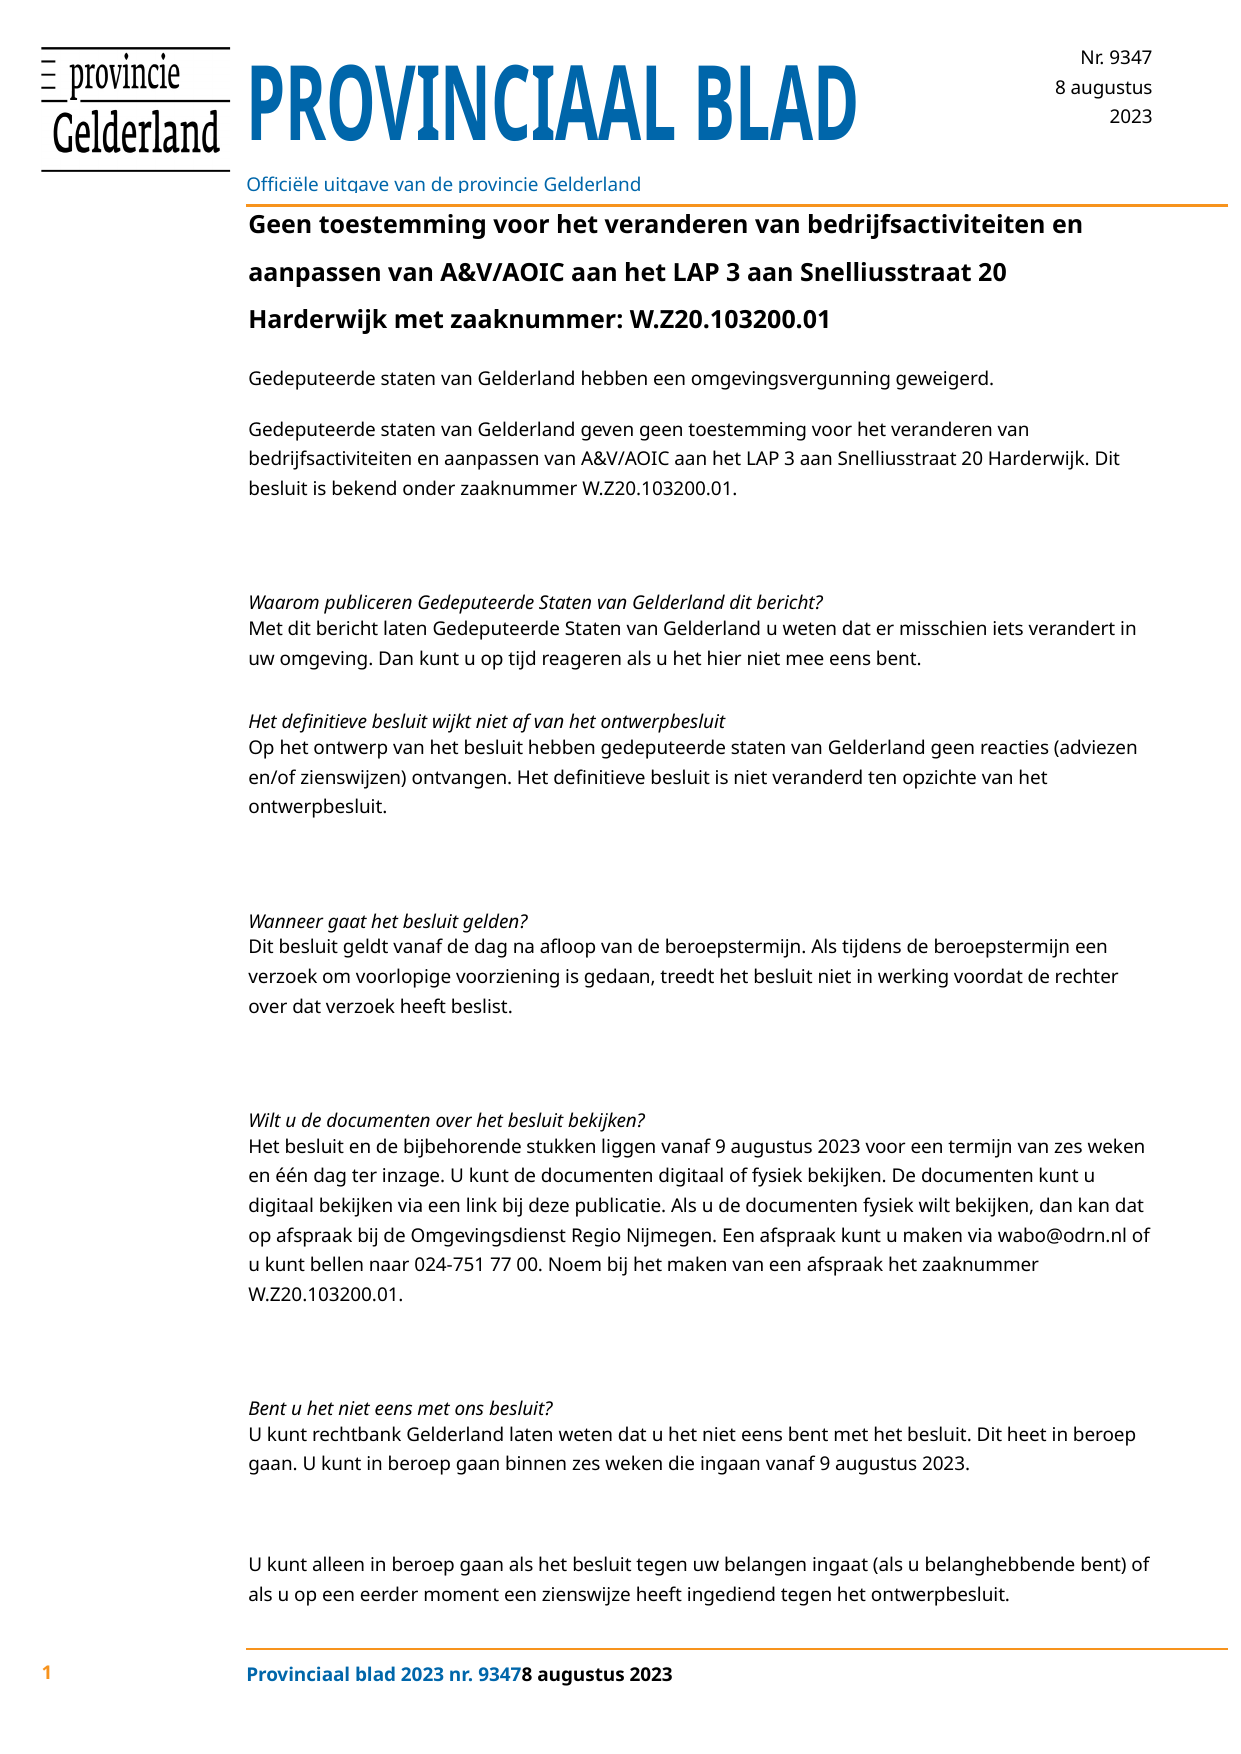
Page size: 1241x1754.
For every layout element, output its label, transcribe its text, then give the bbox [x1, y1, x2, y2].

text Gedeputeerde staten van Gelderland geven geen toestemming voor het veranderen van bedrijfsactiviteiten en aanpassen van A&V/AOIC aan het LAP 3 aan Snelliusstraat 20 Harderwijk. Dit besluit is bekend onder zaaknummer W.Z20.103200.01. [248, 416, 1152, 501]
text Het besluit en de bijbehorende stukken liggen vanaf 9 augustus 2023 voor een termijn van zes weken en één dag ter inzage. U kunt de documenten digitaal of fysiek bekijken. De documenten kunt u digitaal bekijken via een link bij deze publicatie. Als u de documenten fysiek wilt bekijken, dan kan dat op afspraak bij de Omgevingsdienst Regio Nijmegen. Een afspraak kunt u maken via wabo@odrn.nl of u kunt bellen naar 024-751 77 00. Noem bij het maken van een afspraak het zaaknummer W.Z20.103200.01. [248, 1133, 1152, 1307]
text U kunt alleen in beroep gaan als het besluit tegen uw belangen ingaat (als u belanghebbende bent) of als u op een eerder moment een zienswijze heeft ingediend tegen het ontwerpbesluit. [248, 1551, 1152, 1607]
text Gedeputeerde staten van Gelderland hebben een omgevingsvergunning geweigerd. [248, 366, 1152, 391]
picture [41, 47, 231, 172]
text Wanneer gaat het besluit gelden? [248, 908, 1152, 934]
text Dit besluit geldt vanaf de dag na afloop van de beroepstermijn. Als tijdens de beroepstermijn een verzoek om voorlopige voorziening is gedaan, treedt het besluit niet in werking voordat de rechter over dat verzoek heeft beslist. [248, 934, 1152, 1019]
text Bent u het niet eens met ons besluit? [248, 1395, 1152, 1421]
text Het definitieve besluit wijkt niet af van het ontwerpbesluit [248, 709, 1152, 734]
text Wilt u de documenten over het besluit bekijken? [248, 1107, 1152, 1133]
text Met dit bericht laten Gedeputeerde Staten van Gelderland u weten dat er misschien iets verandert in uw omgeving. Dan kunt u op tijd reageren als u het hier niet mee eens bent. [248, 615, 1152, 671]
text Op het ontwerp van het besluit hebben gedeputeerde staten van Gelderland geen reacties (adviezen en/of zienswijzen) ontvangen. Het definitieve besluit is niet veranderd ten opzichte van het ontwerpbesluit. [248, 734, 1152, 819]
text Geen toestemming voor het veranderen van bedrijfsactiviteiten en aanpassen van A&V/AOIC aan het LAP 3 aan Snelliusstraat 20 Harderwijk met zaaknummer: W.Z20.103200.01 [248, 207, 1152, 336]
text U kunt rechtbank Gelderland laten weten dat u het niet eens bent met het besluit. Dit heet in beroep gaan. U kunt in beroep gaan binnen zes weken die ingaan vanaf 9 augustus 2023. [248, 1421, 1152, 1476]
text Waarom publiceren Gedeputeerde Staten van Gelderland dit bericht? [248, 589, 1152, 615]
